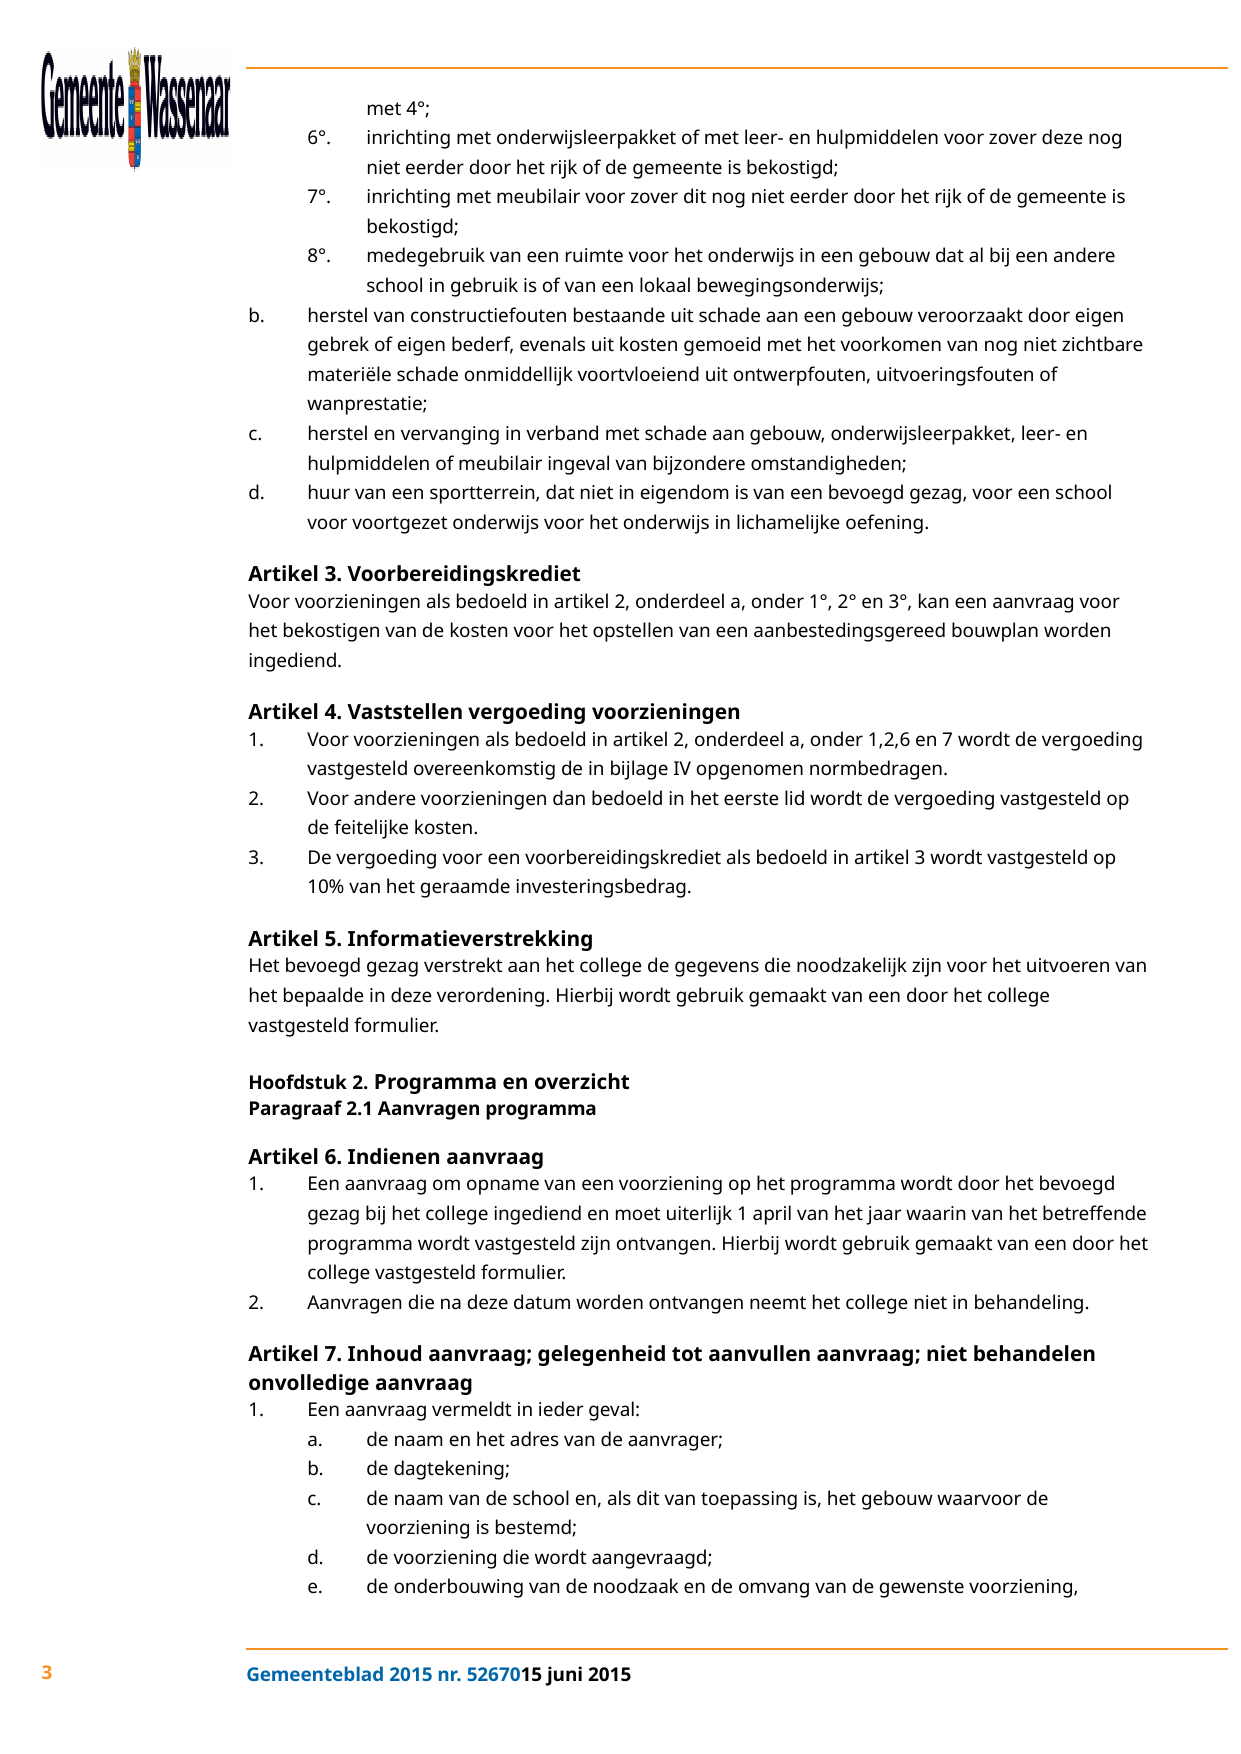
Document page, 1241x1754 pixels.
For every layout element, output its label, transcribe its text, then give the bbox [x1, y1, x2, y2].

list de onderbouwing van de noodzaak en de omvang van de gewenste voorziening, [307, 1574, 1152, 1599]
list Een aanvraag vermeldt in ieder geval: [248, 1396, 1152, 1422]
list huur van een sportterrein, dat niet in eigendom is van een bevoegd gezag, voor een school voor voortgezet onderwijs voor het onderwijs in lichamelijke oefening. [248, 479, 1152, 535]
text Paragraaf 2.1 Aanvragen programma [248, 1096, 1152, 1121]
list de voorziening die wordt aangevraagd; [307, 1544, 1152, 1570]
list de naam en het adres van de aanvrager; [307, 1426, 1152, 1451]
list met 4°; [307, 95, 1152, 121]
list herstel en vervanging in verband met schade aan gebouw, onderwijsleerpakket, leer- en hulpmiddelen of meubilair ingeval van bijzondere omstandigheden; [248, 420, 1152, 476]
list Voor voorzieningen als bedoeld in artikel 2, onderdeel a, onder 1,2,6 en 7 wordt de vergoeding vastgesteld overeenkomstig de in bijlage IV opgenomen normbedragen. [248, 726, 1152, 781]
list Voor andere voorzieningen dan bedoeld in het eerste lid wordt de vergoeding vastgesteld op de feitelijke kosten. [248, 785, 1152, 840]
picture [41, 47, 231, 172]
list Een aanvraag om opname van een voorziening op het programma wordt door het bevoegd gezag bij het college ingediend en moet uiterlijk 1 april van het jaar waarin van het betreffende programma wordt vastgesteld zijn ontvangen. Hierbij wordt gebruik gemaakt van een door het college vastgesteld formulier. [248, 1171, 1152, 1285]
list inrichting met onderwijsleerpakket of met leer- en hulpmiddelen voor zover deze nog niet eerder door het rijk of de gemeente is bekostigd; [307, 124, 1152, 180]
list herstel van constructiefouten bestaande uit schade aan een gebouw veroorzaakt door eigen gebrek of eigen bederf, evenals uit kosten gemoeid met het voorkomen van nog niet zichtbare materiële schade onmiddellijk voortvloeiend uit ontwerpfouten, uitvoeringsfouten of wanprestatie; [248, 302, 1152, 416]
list de dagtekening; [307, 1455, 1152, 1481]
list inrichting met meubilair voor zover dit nog niet eerder door het rijk of de gemeente is bekostigd; [307, 183, 1152, 239]
text Hoofdstuk 2. Programma en overzicht [248, 1067, 1152, 1096]
text Artikel 4. Vaststellen vergoeding voorzieningen [248, 697, 1152, 726]
text Artikel 5. Informatieverstrekking [248, 924, 1152, 953]
text Artikel 7. Inhoud aanvraag; gelegenheid tot aanvullen aanvraag; niet behandelen onvolledige aanvraag [248, 1339, 1152, 1396]
list De vergoeding voor een voorbereidingskrediet als bedoeld in artikel 3 wordt vastgesteld op 10% van het geraamde investeringsbedrag. [248, 844, 1152, 899]
list medegebruik van een ruimte voor het onderwijs in een gebouw dat al bij een andere school in gebruik is of van een lokaal bewegingsonderwijs; [307, 243, 1152, 298]
list de naam van de school en, als dit van toepassing is, het gebouw waarvoor de voorziening is bestemd; [307, 1485, 1152, 1540]
text Artikel 3. Voorbereidingskrediet [248, 559, 1152, 588]
text Voor voorzieningen als bedoeld in artikel 2, onderdeel a, onder 1°, 2° en 3°, kan een aanvraag voor het bekostigen van de kosten voor het opstellen van een aanbestedingsgereed bouwplan worden ingediend. [248, 588, 1152, 673]
text Artikel 6. Indienen aanvraag [248, 1142, 1152, 1171]
list Aanvragen die na deze datum worden ontvangen neemt het college niet in behandeling. [248, 1289, 1152, 1314]
text Het bevoegd gezag verstrekt aan het college de gegevens die noodzakelijk zijn voor het uitvoeren van het bepaalde in deze verordening. Hierbij wordt gebruik gemaakt van een door het college vastgesteld formulier. [248, 953, 1152, 1037]
